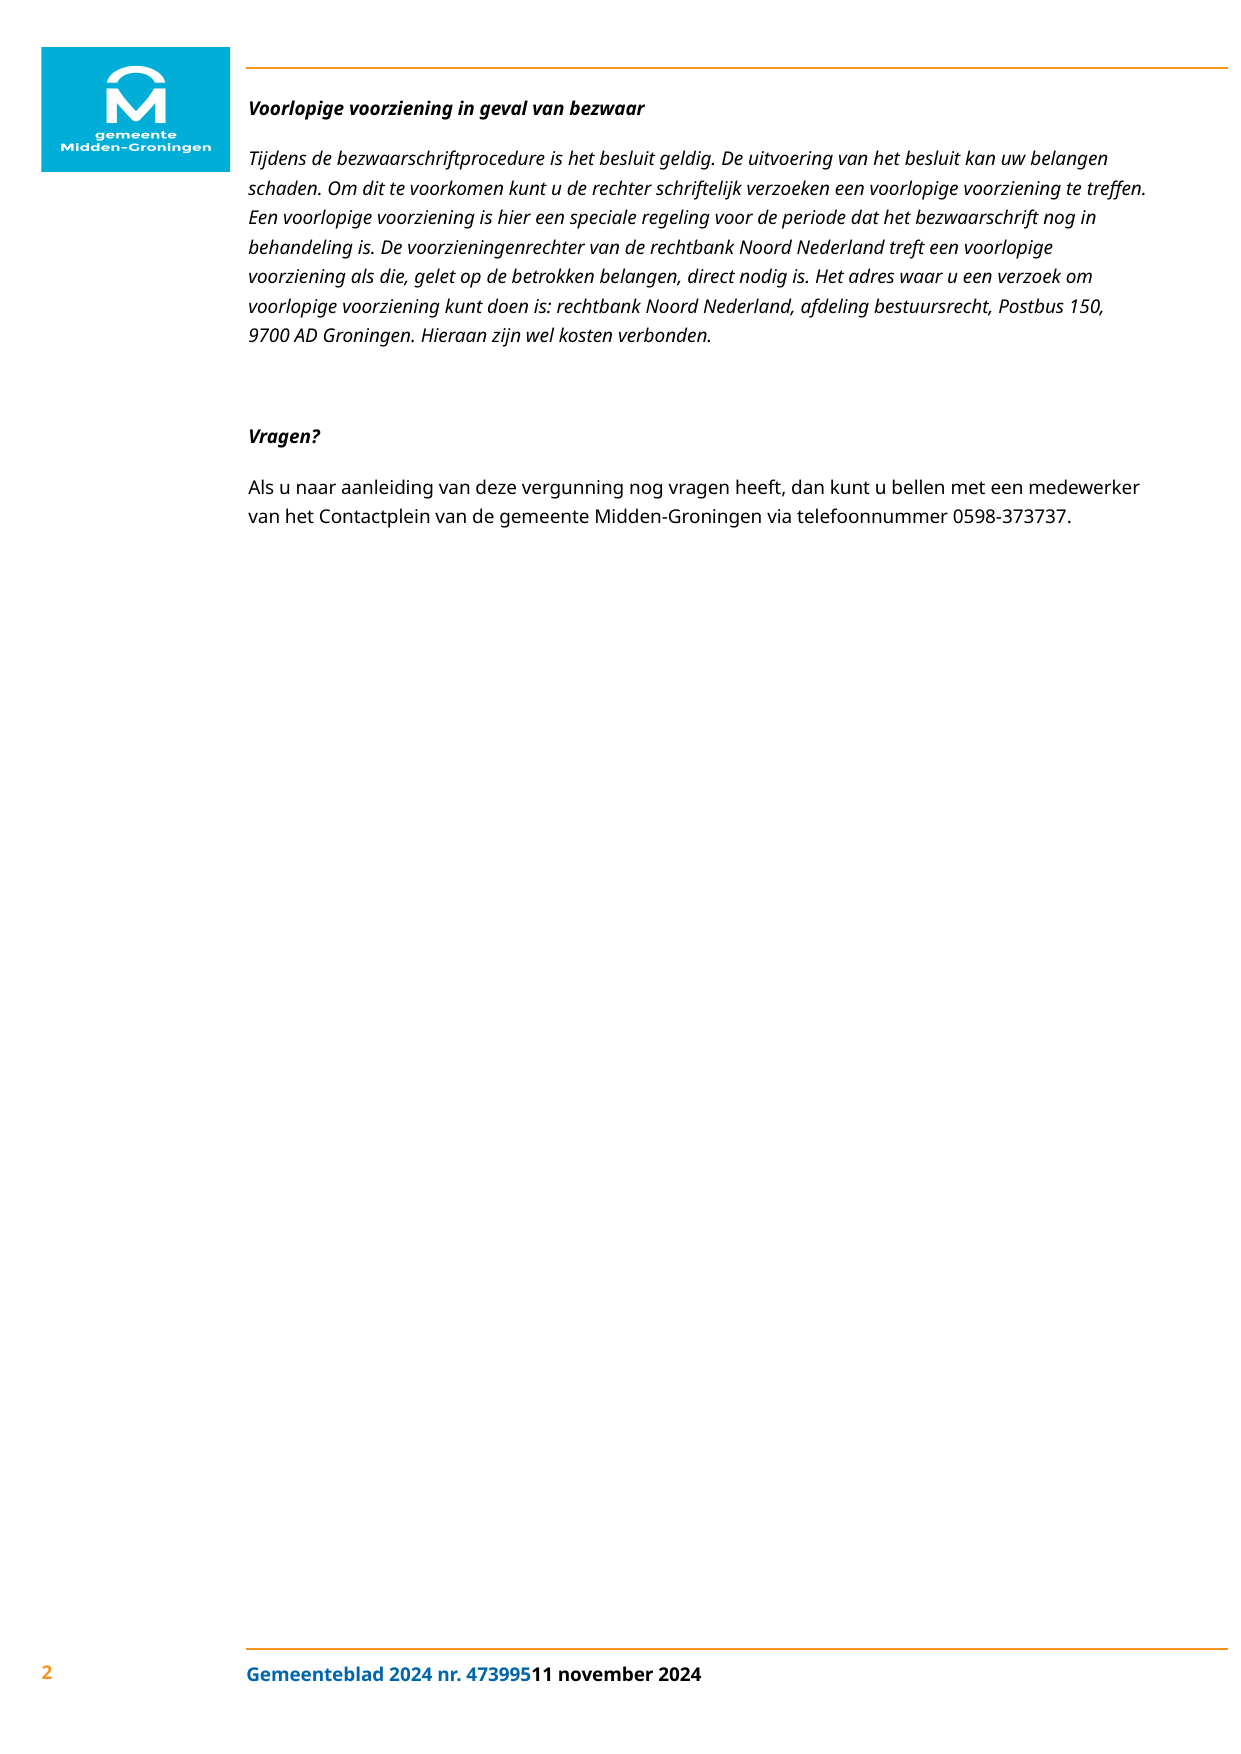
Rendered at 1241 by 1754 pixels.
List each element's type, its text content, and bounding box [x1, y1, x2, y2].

picture [108, 66, 164, 82]
text Tijdens de bezwaarschriftprocedure is het besluit geldig. De uitvoering van het besluit kan uw belangen schaden. Om dit te voorkomen kunt u de rechter schriftelijk verzoeken een voorlopige voorziening te treffen. Een voorlopige voorziening is hier een speciale regeling voor de periode dat het bezwaarschrift nog in behandeling is. De voorzieningenrechter van de rechtbank Noord Nederland treft een voorlopige voorziening als die, gelet op de betrokken belangen, direct nodig is. Het adres waar u een verzoek om voorlopige voorziening kunt doen is: rechtbank Noord Nederland, afdeling bestuursrecht, Postbus 150, 9700 AD Groningen. Hieraan zijn wel kosten verbonden. [248, 145, 1152, 348]
text Vragen? [248, 423, 1152, 449]
picture [184, 146, 190, 153]
text Voorlopige voorziening in geval van bezwaar [248, 95, 1152, 121]
picture [107, 89, 165, 122]
text Als u naar aanleiding van deze vergunning nog vragen heeft, dan kunt u bellen met een medewerker van het Contactplein van de gemeente Midden-Groningen via telefoonnummer 0598-373737. [248, 474, 1152, 529]
